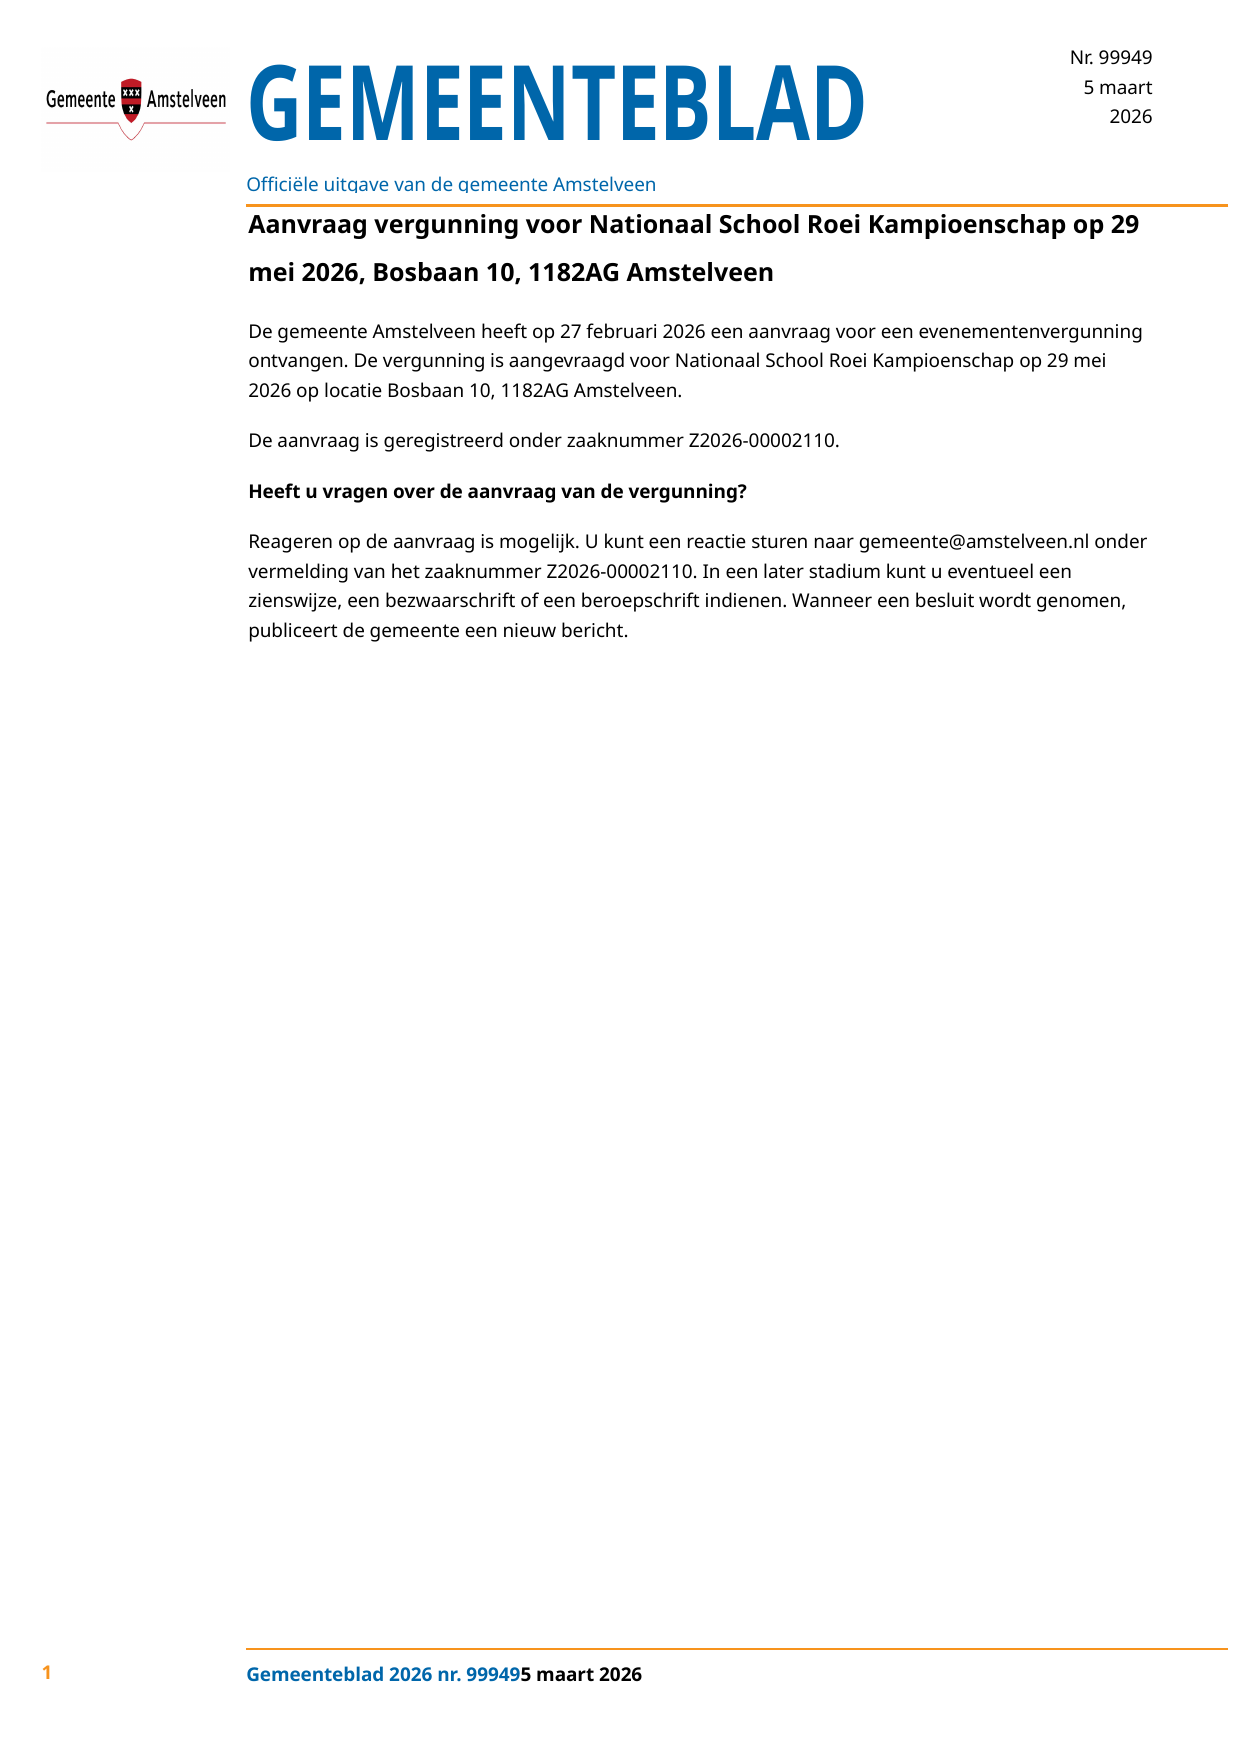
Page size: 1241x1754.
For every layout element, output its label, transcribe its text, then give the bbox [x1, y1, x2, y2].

text Aanvraag vergunning voor Nationaal School Roei Kampioenschap op 29 mei 2026, Bosbaan 10, 1182AG Amstelveen [248, 207, 1152, 288]
picture [41, 47, 231, 172]
text Heeft u vragen over de aanvraag van de vergunning? [248, 478, 1152, 504]
text De gemeente Amstelveen heeft op 27 februari 2026 een aanvraag voor een evenementenvergunning ontvangen. De vergunning is aangevraagd voor Nationaal School Roei Kampioenschap op 29 mei 2026 op locatie Bosbaan 10, 1182AG Amstelveen. [248, 318, 1152, 403]
text Reageren op de aanvraag is mogelijk. U kunt een reactie sturen naar gemeente@amstelveen.nl onder vermelding van het zaaknummer Z2026-00002110. In een later stadium kunt u eventueel een zienswijze, een bezwaarschrift of een beroepschrift indienen. Wanneer een besluit wordt genomen, publiceert de gemeente een nieuw bericht. [248, 528, 1152, 643]
text De aanvraag is geregistreerd onder zaaknummer Z2026-00002110. [248, 427, 1152, 453]
